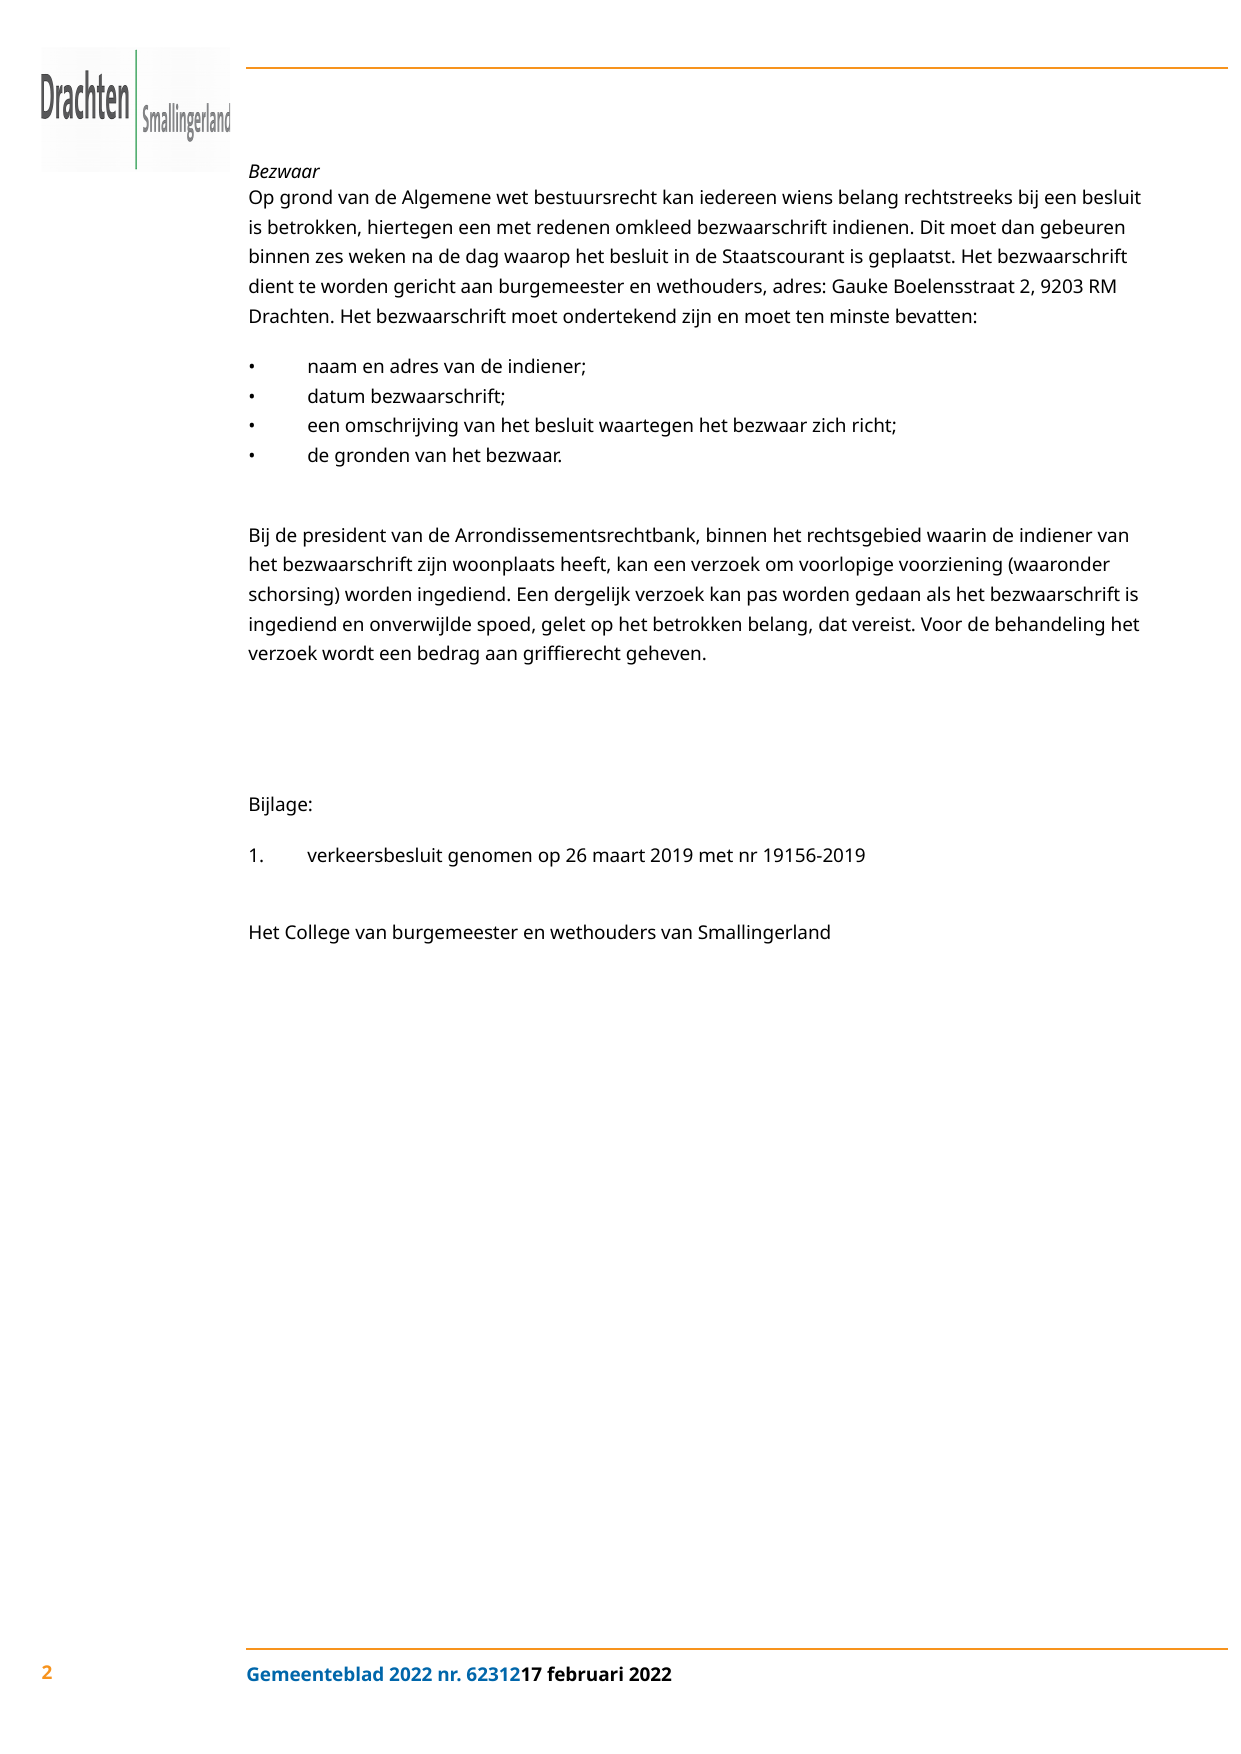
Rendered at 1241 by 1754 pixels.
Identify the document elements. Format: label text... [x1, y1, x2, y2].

list verkeersbesluit genomen op 26 maart 2019 met nr 19156-2019 [248, 842, 1152, 868]
text Op grond van de Algemene wet bestuursrecht kan iedereen wiens belang rechtstreeks bij een besluit is betrokken, hiertegen een met redenen omkleed bezwaarschrift indienen. Dit moet dan gebeuren binnen zes weken na de dag waarop het besluit in de Staatscourant is geplaatst. Het bezwaarschrift dient te worden gericht aan burgemeester en wethouders, adres: Gauke Boelensstraat 2, 9203 RM Drachten. Het bezwaarschrift moet ondertekend zijn en moet ten minste bevatten: [248, 184, 1152, 328]
text Bezwaar [248, 159, 1152, 184]
picture [41, 47, 231, 172]
text Het College van burgemeester en wethouders van Smallingerland [248, 919, 1152, 945]
list datum bezwaarschrift; [248, 383, 1152, 408]
text Bijlage: [248, 792, 1152, 817]
text Bij de president van de Arrondissementsrechtbank, binnen het rechtsgebied waarin de indiener van het bezwaarschrift zijn woonplaats heeft, kan een verzoek om voorlopige voorziening (waaronder schorsing) worden ingediend. Een dergelijk verzoek kan pas worden gedaan als het bezwaarschrift is ingediend en onverwijlde spoed, gelet op het betrokken belang, dat vereist. Voor de behandeling het verzoek wordt een bedrag aan griffierecht geheven. [248, 522, 1152, 666]
list naam en adres van de indiener; [248, 353, 1152, 379]
list de gronden van het bezwaar. [248, 442, 1152, 468]
list een omschrijving van het besluit waartegen het bezwaar zich richt; [248, 412, 1152, 438]
